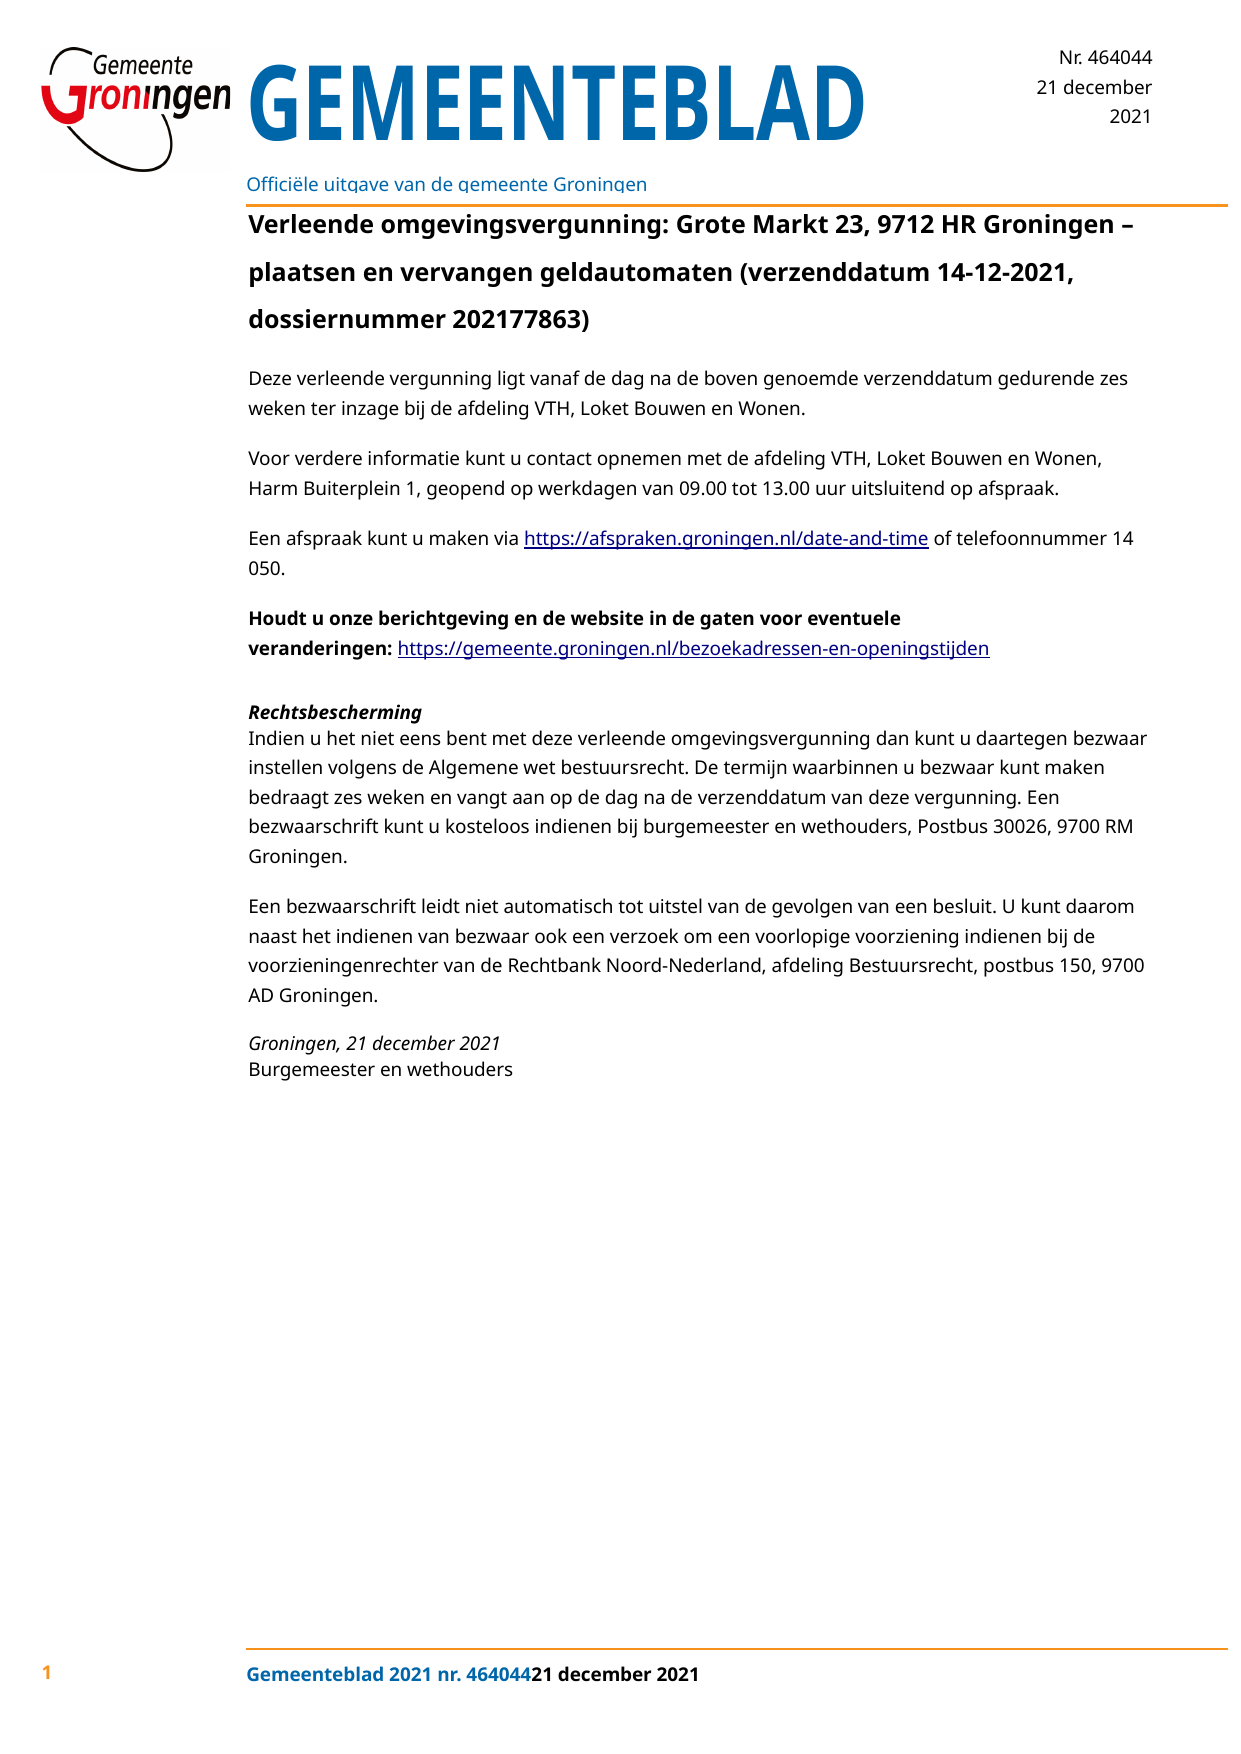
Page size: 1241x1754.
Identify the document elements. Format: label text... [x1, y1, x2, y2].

text Deze verleende vergunning ligt vanaf de dag na de boven genoemde verzenddatum gedurende zes weken ter inzage bij de afdeling VTH, Loket Bouwen en Wonen. [248, 366, 1152, 421]
text Een bezwaarschrift leidt niet automatisch tot uitstel van de gevolgen van een besluit. U kunt daarom naast het indienen van bezwaar ook een verzoek om een voorlopige voorziening indienen bij de voorzieningenrechter van de Rechtbank Noord-Nederland, afdeling Bestuursrecht, postbus 150, 9700 AD Groningen. [248, 893, 1152, 1008]
text Indien u het niet eens bent met deze verleende omgevingsvergunning dan kunt u daartegen bezwaar instellen volgens de Algemene wet bestuursrecht. De termijn waarbinnen u bezwaar kunt maken bedraagt zes weken en vangt aan op de dag na de verzenddatum van deze vergunning. Een bezwaarschrift kunt u kosteloos indienen bij burgemeester en wethouders, Postbus 30026, 9700 RM Groningen. [248, 725, 1152, 869]
text Rechtsbescherming [248, 699, 1152, 725]
text Een afspraak kunt u maken via https://afspraken.groningen.nl/date-and-time of telefoonnummer 14 050. [248, 526, 1152, 581]
text Houdt u onze berichtgeving en de website in de gaten voor eventuele veranderingen: https://gemeente.groningen.nl/bezoekadressen-en-openingstijden [248, 606, 1152, 661]
text Voor verdere informatie kunt u contact opnemen met de afdeling VTH, Loket Bouwen en Wonen, Harm Buiterplein 1, geopend op werkdagen van 09.00 tot 13.00 uur uitsluitend op afspraak. [248, 446, 1152, 501]
text Groningen, 21 december 2021 [248, 1030, 1152, 1056]
text Burgemeester en wethouders [248, 1056, 1152, 1082]
picture [41, 47, 231, 172]
text Verleende omgevingsvergunning: Grote Markt 23, 9712 HR Groningen – plaatsen en vervangen geldautomaten (verzenddatum 14-12-2021, dossiernummer 202177863) [248, 207, 1152, 336]
